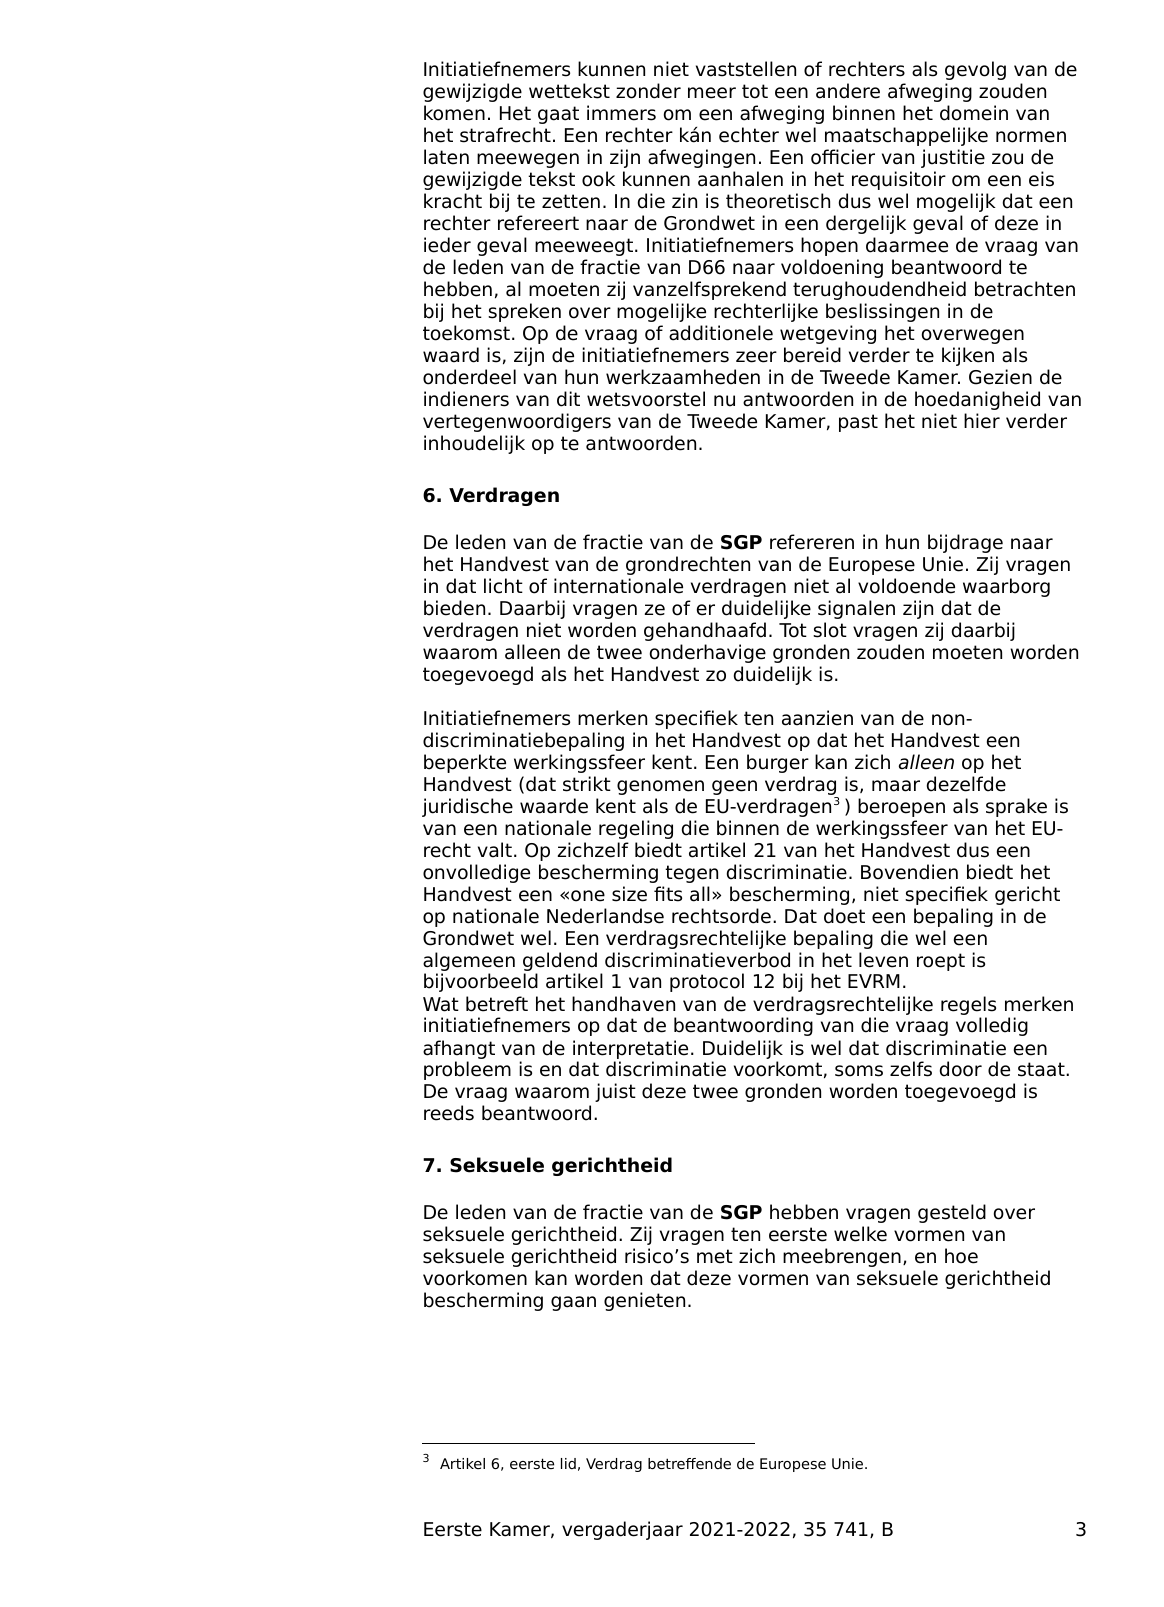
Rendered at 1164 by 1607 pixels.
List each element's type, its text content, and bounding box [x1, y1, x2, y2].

text De leden van de fractie van de SGP hebben vragen gesteld over seksuele gerichtheid. Zij vragen ten eerste welke vormen van seksuele gerichtheid risico’s met zich meebrengen, en hoe voorkomen kan worden dat deze vormen van seksuele gerichtheid bescherming gaan genieten. [422, 1202, 1087, 1312]
text De leden van de fractie van de SGP refereren in hun bijdrage naar het Handvest van de grondrechten van de Europese Unie. Zij vragen in dat licht of internationale verdragen niet al voldoende waarborg bieden. Daarbij vragen ze of er duidelijke signalen zijn dat de verdragen niet worden gehandhaafd. Tot slot vragen zij daarbij waarom alleen de twee onderhavige gronden zouden moeten worden toegevoegd als het Handvest zo duidelijk is. [422, 532, 1087, 686]
text Artikel 6, eerste lid, Verdrag betreffende de Europese Unie. [422, 1452, 1087, 1474]
text Wat betreft het handhaven van de verdragsrechtelijke regels merken initiatiefnemers op dat de beantwoording van die vraag volledig afhangt van de interpretatie. Duidelijk is wel dat discriminatie een probleem is en dat discriminatie voorkomt, soms zelfs door de staat. De vraag waarom juist deze twee gronden worden toegevoegd is reeds beantwoord. [422, 993, 1087, 1125]
text Initiatiefnemers merken specifiek ten aanzien van de non-discriminatiebepaling in het Handvest op dat het Handvest een beperkte werkingssfeer kent. Een burger kan zich alleen op het Handvest (dat strikt genomen geen verdrag is, maar dezelfde juridische waarde kent als de EU-verdragen) beroepen als sprake is van een nationale regeling die binnen de werkingssfeer van het EU-recht valt. Op zichzelf biedt artikel 21 van het Handvest dus een onvolledige bescherming tegen discriminatie. Bovendien biedt het Handvest een «one size fits all» bescherming, niet specifiek gericht op nationale Nederlandse rechtsorde. Dat doet een bepaling in de Grondwet wel. Een verdragsrechtelijke bepaling die wel een algemeen geldend discriminatieverbod in het leven roept is bijvoorbeeld artikel 1 van protocol 12 bij het EVRM. [422, 708, 1087, 993]
text Initiatiefnemers kunnen niet vaststellen of rechters als gevolg van de gewijzigde wettekst zonder meer tot een andere afweging zouden komen. Het gaat immers om een afweging binnen het domein van het strafrecht. Een rechter kán echter wel maatschappelijke normen laten meewegen in zijn afwegingen. Een officier van justitie zou de gewijzigde tekst ook kunnen aanhalen in het requisitoir om een eis kracht bij te zetten. In die zin is theoretisch dus wel mogelijk dat een rechter refereert naar de Grondwet in een dergelijk geval of deze in ieder geval meeweegt. Initiatiefnemers hopen daarmee de vraag van de leden van de fractie van D66 naar voldoening beantwoord te hebben, al moeten zij vanzelfsprekend terughoudendheid betrachten bij het spreken over mogelijke rechterlijke beslissingen in de toekomst. Op de vraag of additionele wetgeving het overwegen waard is, zijn de initiatiefnemers zeer bereid verder te kijken als onderdeel van hun werkzaamheden in de Tweede Kamer. Gezien de indieners van dit wetsvoorstel nu antwoorden in de hoedanigheid van vertegenwoordigers van de Tweede Kamer, past het niet hier verder inhoudelijk op te antwoorden. [422, 59, 1087, 455]
subtitle 7. Seksuele gerichtheid [422, 1155, 1087, 1177]
subtitle 6. Verdragen [422, 485, 1087, 507]
